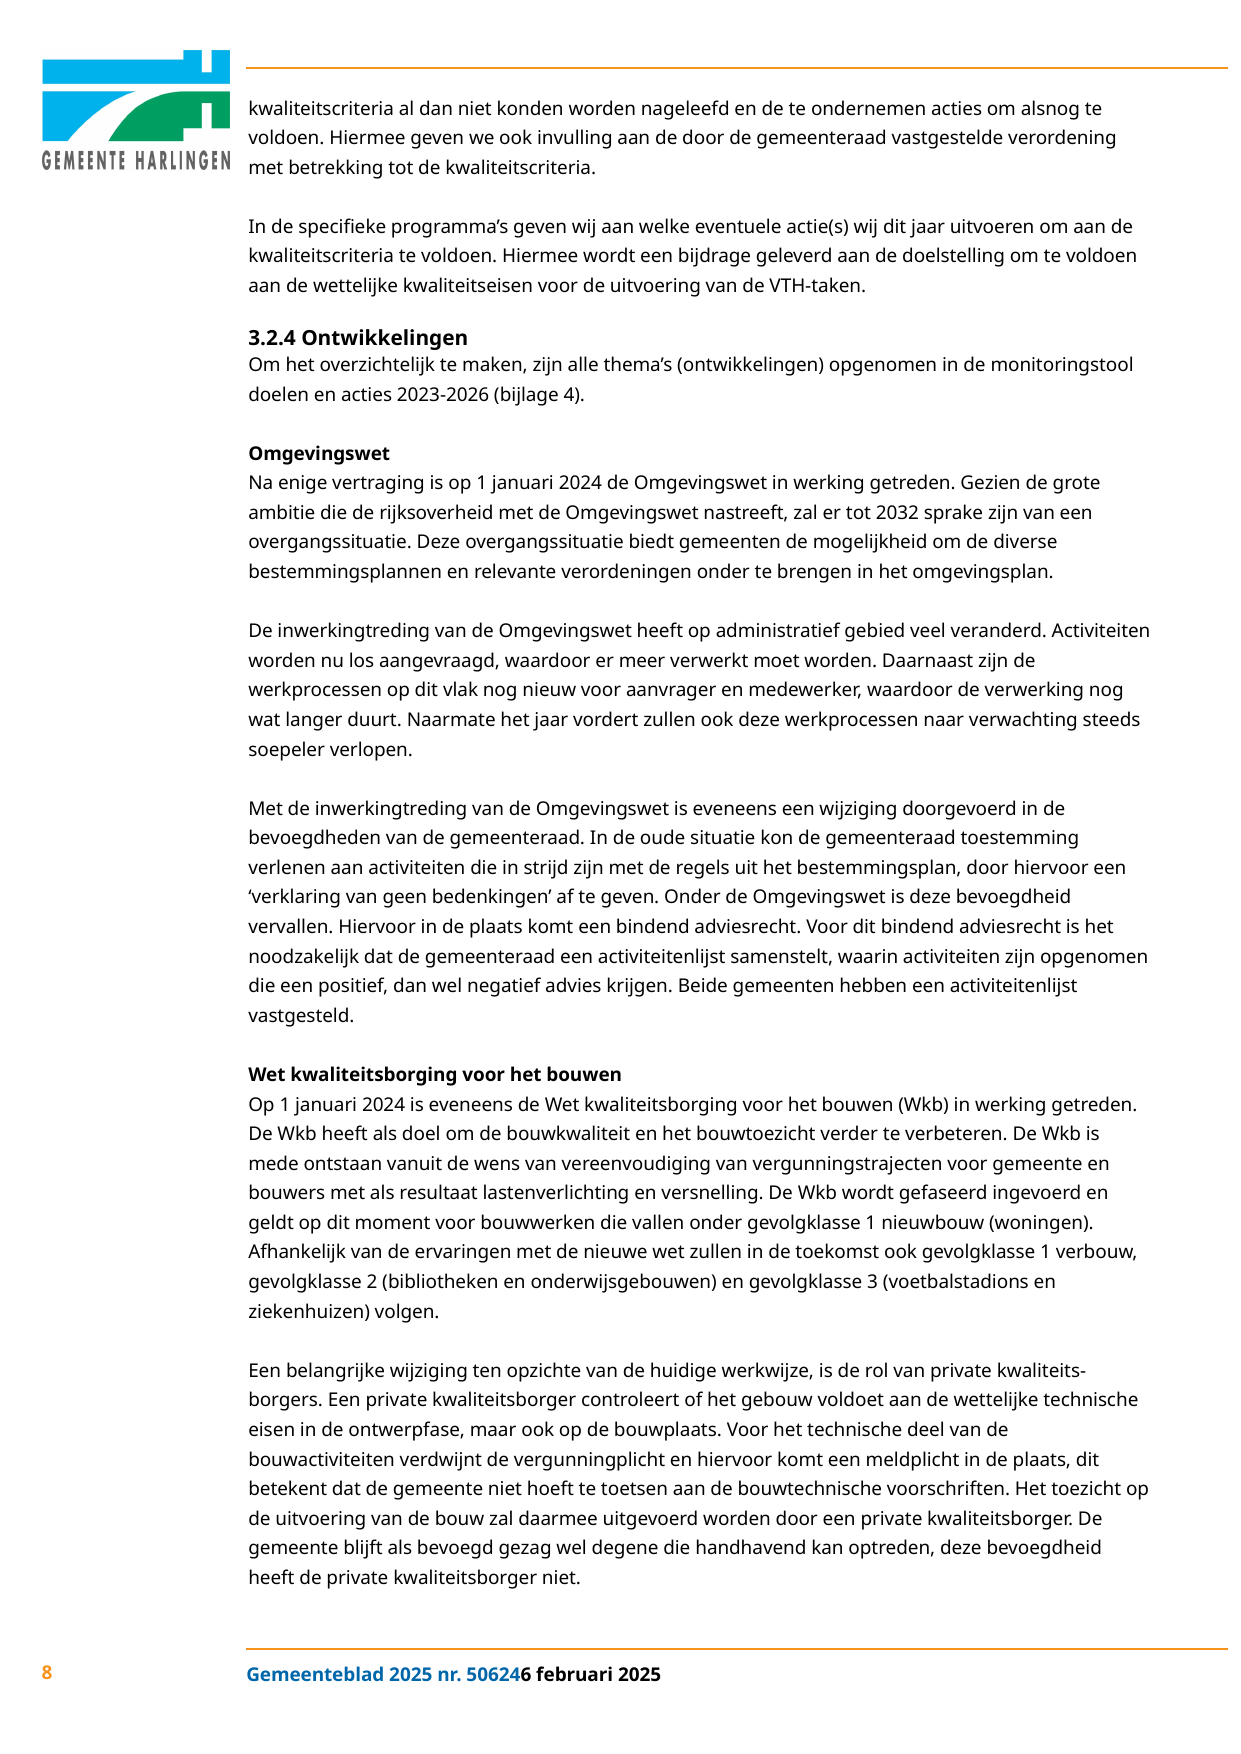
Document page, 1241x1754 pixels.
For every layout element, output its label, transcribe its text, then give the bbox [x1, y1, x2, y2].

text Met de inwerkingtreding van de Omgevingswet is eveneens een wijziging doorgevoerd in de bevoegdheden van de gemeenteraad. In de oude situatie kon de gemeenteraad toestemming verlenen aan activiteiten die in strijd zijn met de regels uit het bestemmingsplan, door hiervoor een ‘verklaring van geen bedenkingen’ af te geven. Onder de Omgevingswet is deze bevoegdheid vervallen. Hiervoor in de plaats komt een bindend adviesrecht. Voor dit bindend adviesrecht is het noodzakelijk dat de gemeenteraad een activiteitenlijst samenstelt, waarin activiteiten zijn opgenomen die een positief, dan wel negatief advies krijgen. Beide gemeenten hebben een activiteitenlijst vastgesteld. [248, 795, 1152, 1028]
text Omgevingswet [248, 440, 1152, 466]
picture [41, 47, 231, 172]
text Na enige vertraging is op 1 januari 2024 de Omgevingswet in werking getreden. Gezien de grote ambitie die de rijksoverheid met de Omgevingswet nastreeft, zal er tot 2032 sprake zijn van een overgangssituatie. Deze overgangssituatie biedt gemeenten de mogelijkheid om de diverse bestemmingsplannen en relevante verordeningen onder te brengen in het omgevingsplan. [248, 469, 1152, 584]
text Om het overzichtelijk te maken, zijn alle thema’s (ontwikkelingen) opgenomen in de monitoringstool doelen en acties 2023-2026 (bijlage 4). [248, 351, 1152, 406]
text In de specifieke programma’s geven wij aan welke eventuele actie(s) wij dit jaar uitvoeren om aan de kwaliteitscriteria te voldoen. Hiermee wordt een bijdrage geleverd aan de doelstelling om te voldoen aan de wettelijke kwaliteitseisen voor de uitvoering van de VTH-taken. [248, 213, 1152, 298]
text Een belangrijke wijziging ten opzichte van de huidige werkwijze, is de rol van private kwaliteits- borgers. Een private kwaliteitsborger controleert of het gebouw voldoet aan de wettelijke technische eisen in de ontwerpfase, maar ook op de bouwplaats. Voor het technische deel van de bouwactiviteiten verdwijnt de vergunningplicht en hiervoor komt een meldplicht in de plaats, dit betekent dat de gemeente niet hoeft te toetsen aan de bouwtechnische voorschriften. Het toezicht op de uitvoering van de bouw zal daarmee uitgevoerd worden door een private kwaliteitsborger. De gemeente blijft als bevoegd gezag wel degene die handhavend kan optreden, deze bevoegdheid heeft de private kwaliteitsborger niet. [248, 1357, 1152, 1590]
text 3.2.4 Ontwikkelingen [248, 323, 1152, 351]
text Op 1 januari 2024 is eveneens de Wet kwaliteitsborging voor het bouwen (Wkb) in werking getreden. De Wkb heeft als doel om de bouwkwaliteit en het bouwtoezicht verder te verbeteren. De Wkb is mede ontstaan vanuit de wens van vereenvoudiging van vergunningstrajecten voor gemeente en bouwers met als resultaat lastenverlichting en versnelling. De Wkb wordt gefaseerd ingevoerd en geldt op dit moment voor bouwwerken die vallen onder gevolgklasse 1 nieuwbouw (woningen). Afhankelijk van de ervaringen met de nieuwe wet zullen in de toekomst ook gevolgklasse 1 verbouw, gevolgklasse 2 (bibliotheken en onderwijsgebouwen) en gevolgklasse 3 (voetbalstadions en ziekenhuizen) volgen. [248, 1091, 1152, 1323]
text De inwerkingtreding van de Omgevingswet heeft op administratief gebied veel veranderd. Activiteiten worden nu los aangevraagd, waardoor er meer verwerkt moet worden. Daarnaast zijn de werkprocessen op dit vlak nog nieuw voor aanvrager en medewerker, waardoor de verwerking nog wat langer duurt. Naarmate het jaar vordert zullen ook deze werkprocessen naar verwachting steeds soepeler verlopen. [248, 617, 1152, 761]
text Wet kwaliteitsborging voor het bouwen [248, 1061, 1152, 1087]
text kwaliteitscriteria al dan niet konden worden nageleefd en de te ondernemen acties om alsnog te voldoen. Hiermee geven we ook invulling aan de door de gemeenteraad vastgestelde verordening met betrekking tot de kwaliteitscriteria. [248, 95, 1152, 180]
